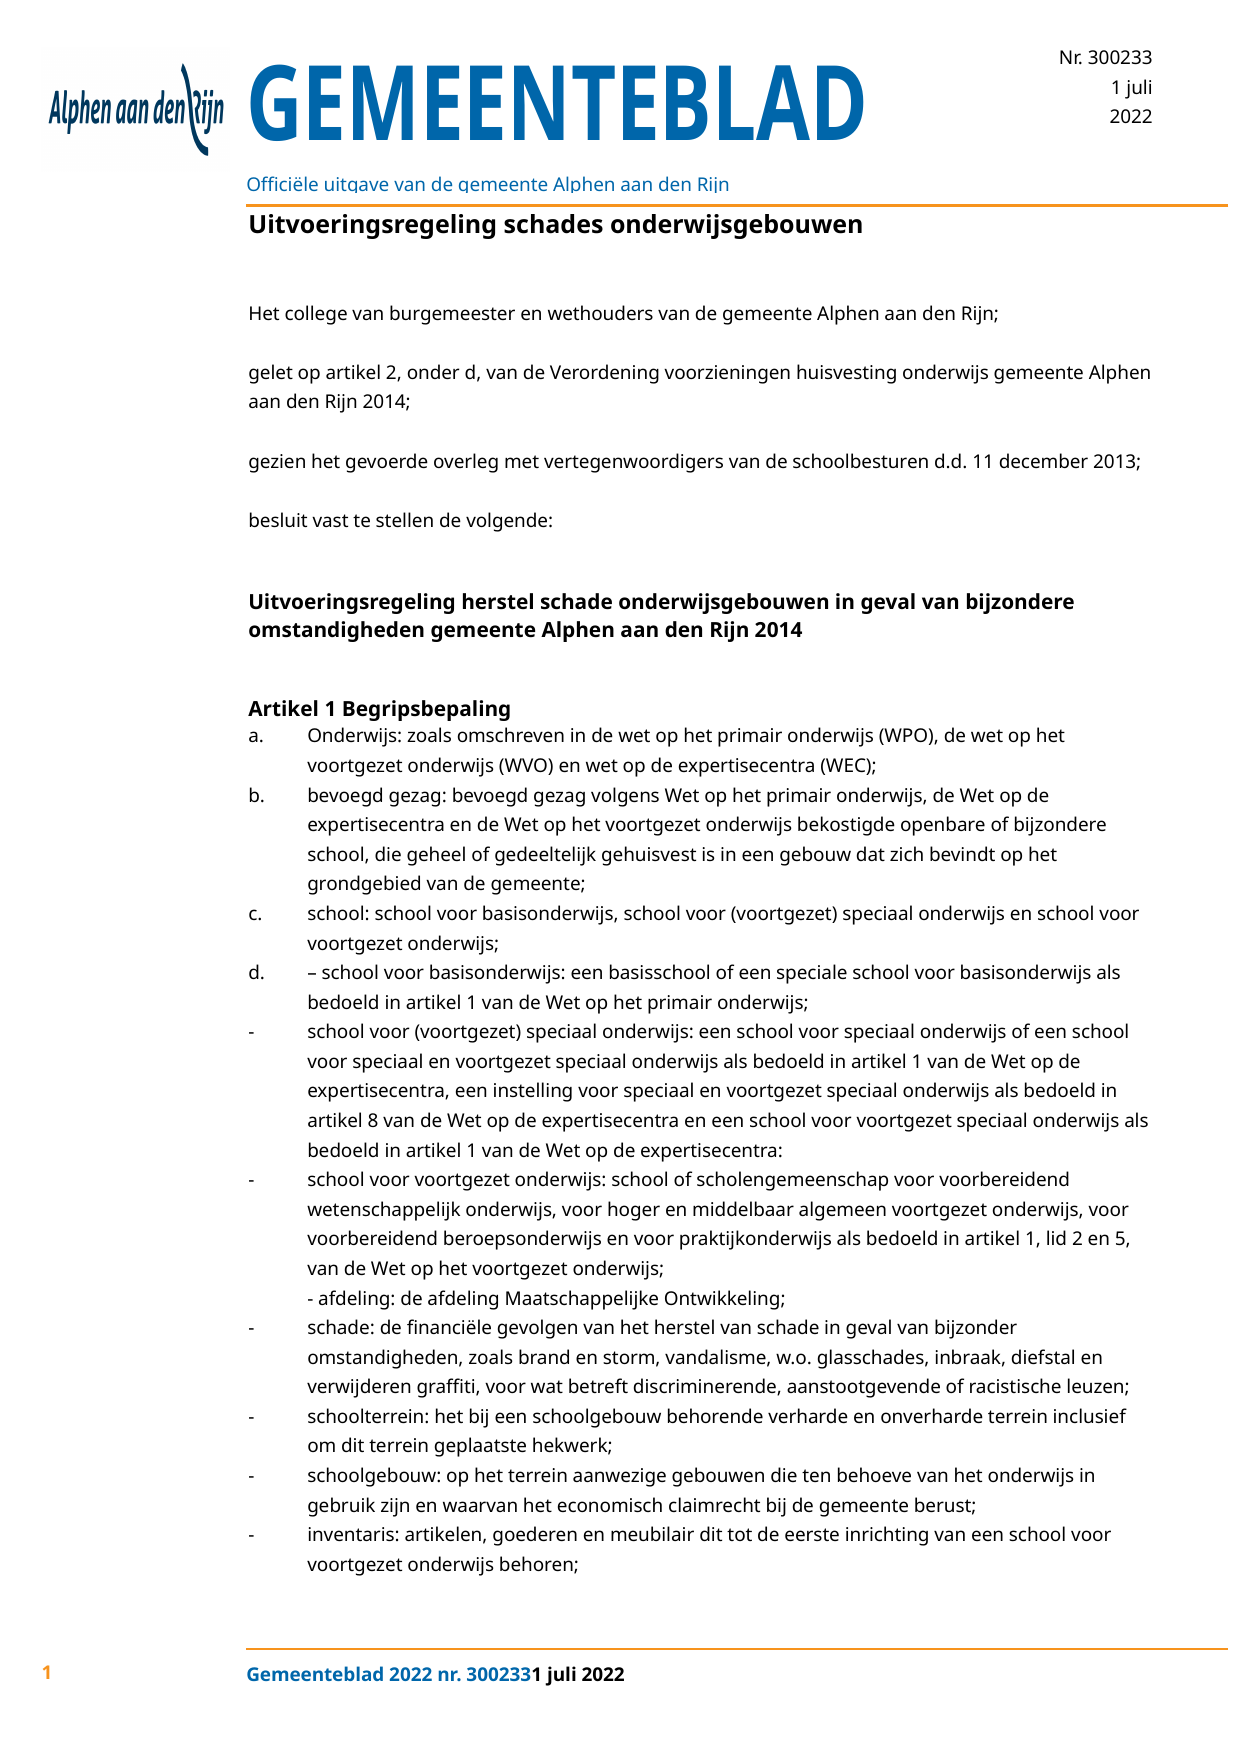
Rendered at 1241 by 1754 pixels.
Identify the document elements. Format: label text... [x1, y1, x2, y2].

list school: school voor basisonderwijs, school voor (voortgezet) speciaal onderwijs en school voor voortgezet onderwijs; [248, 900, 1152, 956]
text Uitvoeringsregeling schades onderwijsgebouwen [248, 207, 1152, 241]
text besluit vast te stellen de volgende: [248, 507, 1152, 533]
text gezien het gevoerde overleg met vertegenwoordigers van de schoolbesturen d.d. 11 december 2013; [248, 448, 1152, 473]
list inventaris: artikelen, goederen en meubilair dit tot de eerste inrichting van een school voor voortgezet onderwijs behoren; [248, 1521, 1152, 1577]
text Uitvoeringsregeling herstel schade onderwijsgebouwen in geval van bijzondere omstandigheden gemeente Alphen aan den Rijn 2014 [248, 587, 1152, 644]
list school voor (voortgezet) speciaal onderwijs: een school voor speciaal onderwijs of een school voor speciaal en voortgezet speciaal onderwijs als bedoeld in artikel 1 van de Wet op de expertisecentra, een instelling voor speciaal en voortgezet speciaal onderwijs als bedoeld in artikel 8 van de Wet op de expertisecentra en een school voor voortgezet speciaal onderwijs als bedoeld in artikel 1 van de Wet op de expertisecentra: [248, 1018, 1152, 1163]
picture [41, 47, 231, 172]
text gelet op artikel 2, onder d, van de Verordening voorzieningen huisvesting onderwijs gemeente Alphen aan den Rijn 2014; [248, 359, 1152, 414]
list Onderwijs: zoals omschreven in de wet op het primair onderwijs (WPO), de wet op het voortgezet onderwijs (WVO) en wet op de expertisecentra (WEC); [248, 723, 1152, 778]
list schoolgebouw: op het terrein aanwezige gebouwen die ten behoeve van het onderwijs in gebruik zijn en waarvan het economisch claimrecht bij de gemeente berust; [248, 1462, 1152, 1518]
list - afdeling: de afdeling Maatschappelijke Ontwikkeling; [248, 1285, 1152, 1311]
list school voor voortgezet onderwijs: school of scholengemeenschap voor voorbereidend wetenschappelijk onderwijs, voor hoger en middelbaar algemeen voortgezet onderwijs, voor voorbereidend beroepsonderwijs en voor praktijkonderwijs als bedoeld in artikel 1, lid 2 en 5, van de Wet op het voortgezet onderwijs; [248, 1166, 1152, 1281]
list schoolterrein: het bij een schoolgebouw behorende verharde en onverharde terrein inclusief om dit terrein geplaatste hekwerk; [248, 1403, 1152, 1458]
list – school voor basisonderwijs: een basisschool of een speciale school voor basisonderwijs als bedoeld in artikel 1 van de Wet op het primair onderwijs; [248, 959, 1152, 1015]
list schade: de financiële gevolgen van het herstel van schade in geval van bijzonder omstandigheden, zoals brand en storm, vandalisme, w.o. glasschades, inbraak, diefstal en verwijderen graffiti, voor wat betreft discriminerende, aanstootgevende of racistische leuzen; [248, 1314, 1152, 1399]
text Het college van burgemeester en wethouders van de gemeente Alphen aan den Rijn; [248, 300, 1152, 326]
list bevoegd gezag: bevoegd gezag volgens Wet op het primair onderwijs, de Wet op de expertisecentra en de Wet op het voortgezet onderwijs bekostigde openbare of bijzondere school, die geheel of gedeeltelijk gehuisvest is in een gebouw dat zich bevindt op het grondgebied van de gemeente; [248, 782, 1152, 896]
text Artikel 1 Begripsbepaling [248, 694, 1152, 723]
